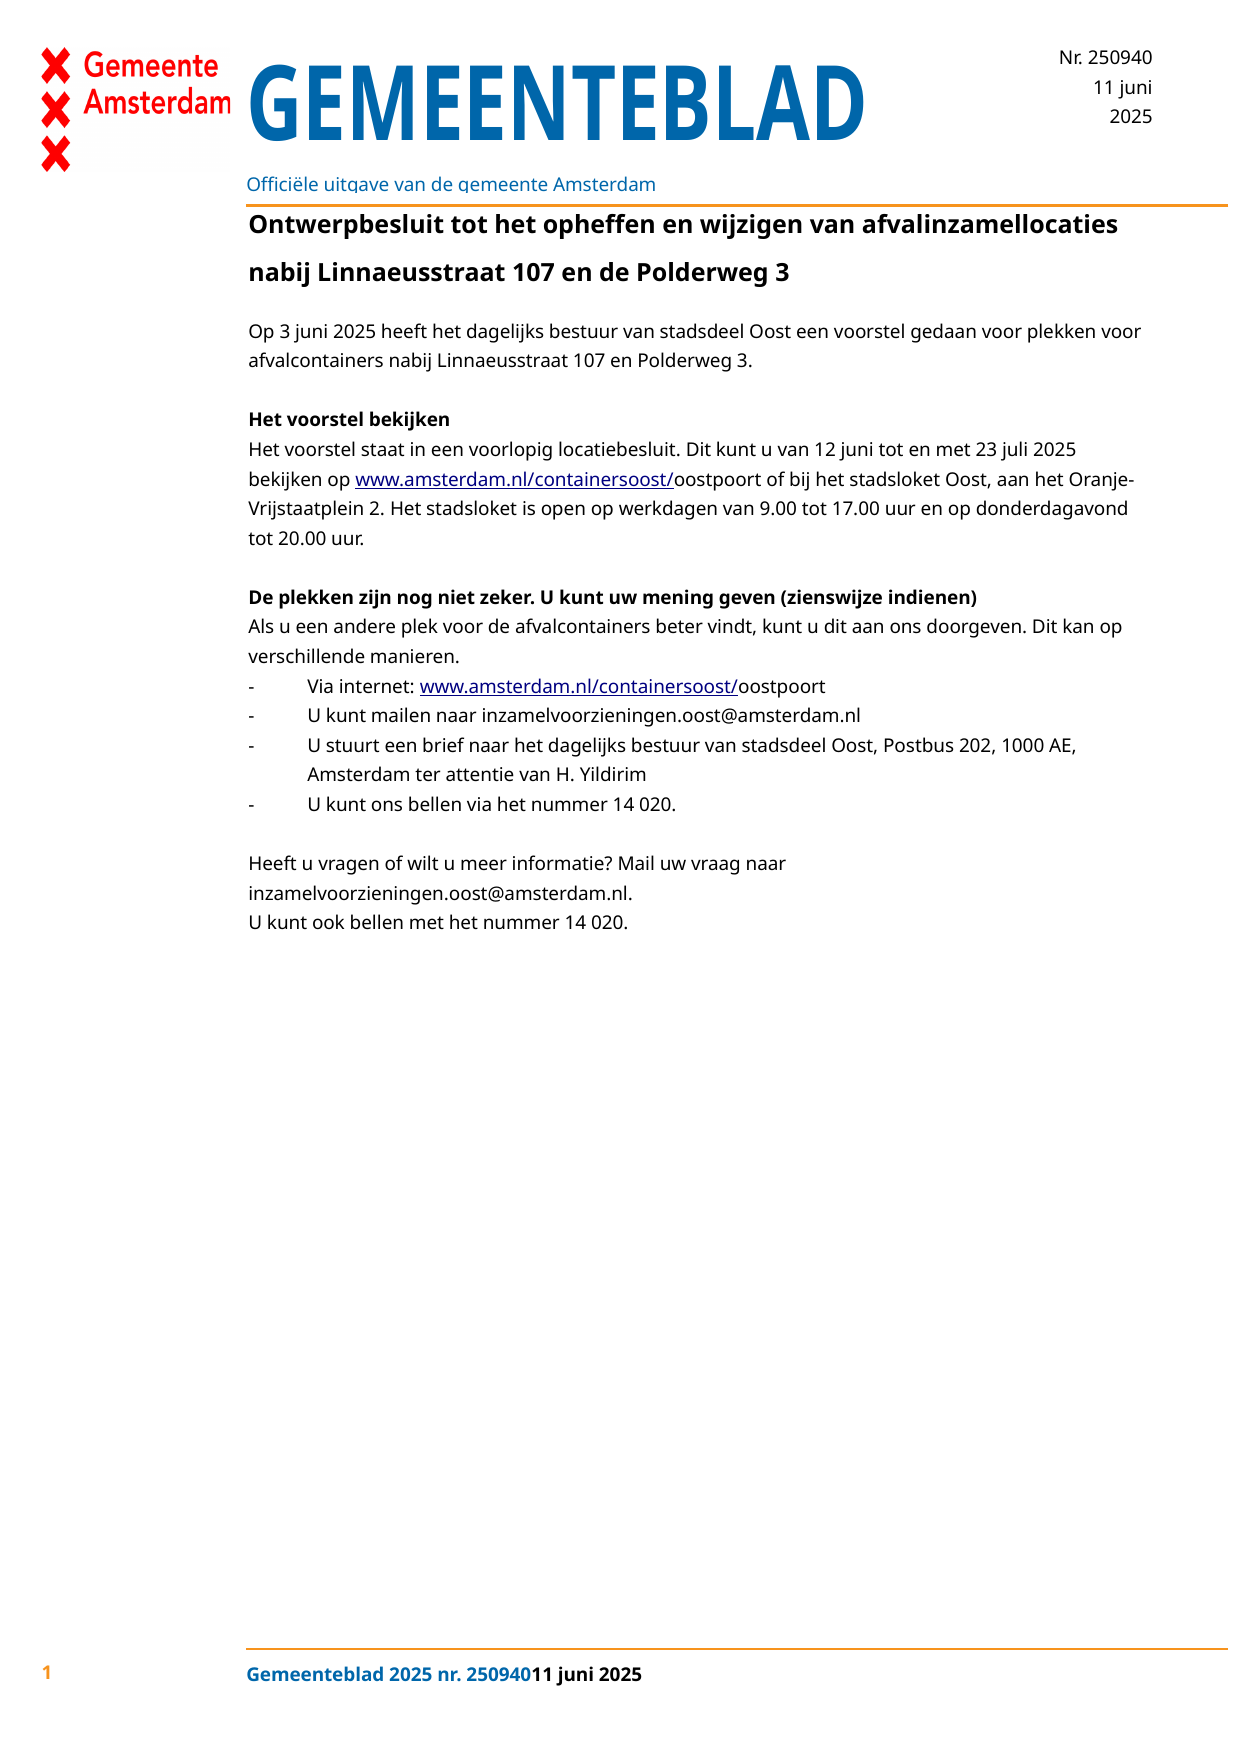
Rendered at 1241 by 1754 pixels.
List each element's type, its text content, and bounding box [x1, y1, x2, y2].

text U kunt ook bellen met het nummer 14 020. [248, 909, 1152, 935]
picture [41, 47, 231, 172]
text De plekken zijn nog niet zeker. U kunt uw mening geven (zienswijze indienen) [248, 584, 1152, 610]
text Het voorstel bekijken [248, 407, 1152, 432]
list U kunt ons bellen via het nummer 14 020. [248, 791, 1152, 817]
text Op 3 juni 2025 heeft het dagelijks bestuur van stadsdeel Oost een voorstel gedaan voor plekken voor afvalcontainers nabij Linnaeusstraat 107 en Polderweg 3. [248, 318, 1152, 373]
text Heeft u vragen of wilt u meer informatie? Mail uw vraag naar inzamelvoorzieningen.oost@amsterdam.nl. [248, 850, 1152, 906]
list U stuurt een brief naar het dagelijks bestuur van stadsdeel Oost, Postbus 202, 1000 AE, Amsterdam ter attentie van H. Yildirim [248, 732, 1152, 787]
list U kunt mailen naar inzamelvoorzieningen.oost@amsterdam.nl [248, 702, 1152, 728]
text Als u een andere plek voor de afvalcontainers beter vindt, kunt u dit aan ons doorgeven. Dit kan op verschillende manieren. [248, 614, 1152, 669]
text Het voorstel staat in een voorlopig locatiebesluit. Dit kunt u van 12 juni tot en met 23 juli 2025 bekijken op www.amsterdam.nl/containersoost/oostpoort of bij het stadsloket Oost, aan het Oranje-Vrijstaatplein 2. Het stadsloket is open op werkdagen van 9.00 tot 17.00 uur en op donderdagavond tot 20.00 uur. [248, 436, 1152, 551]
text Ontwerpbesluit tot het opheffen en wijzigen van afvalinzamellocaties nabij Linnaeusstraat 107 en de Polderweg 3 [248, 207, 1152, 288]
list Via internet: www.amsterdam.nl/containersoost/oostpoort [248, 673, 1152, 699]
